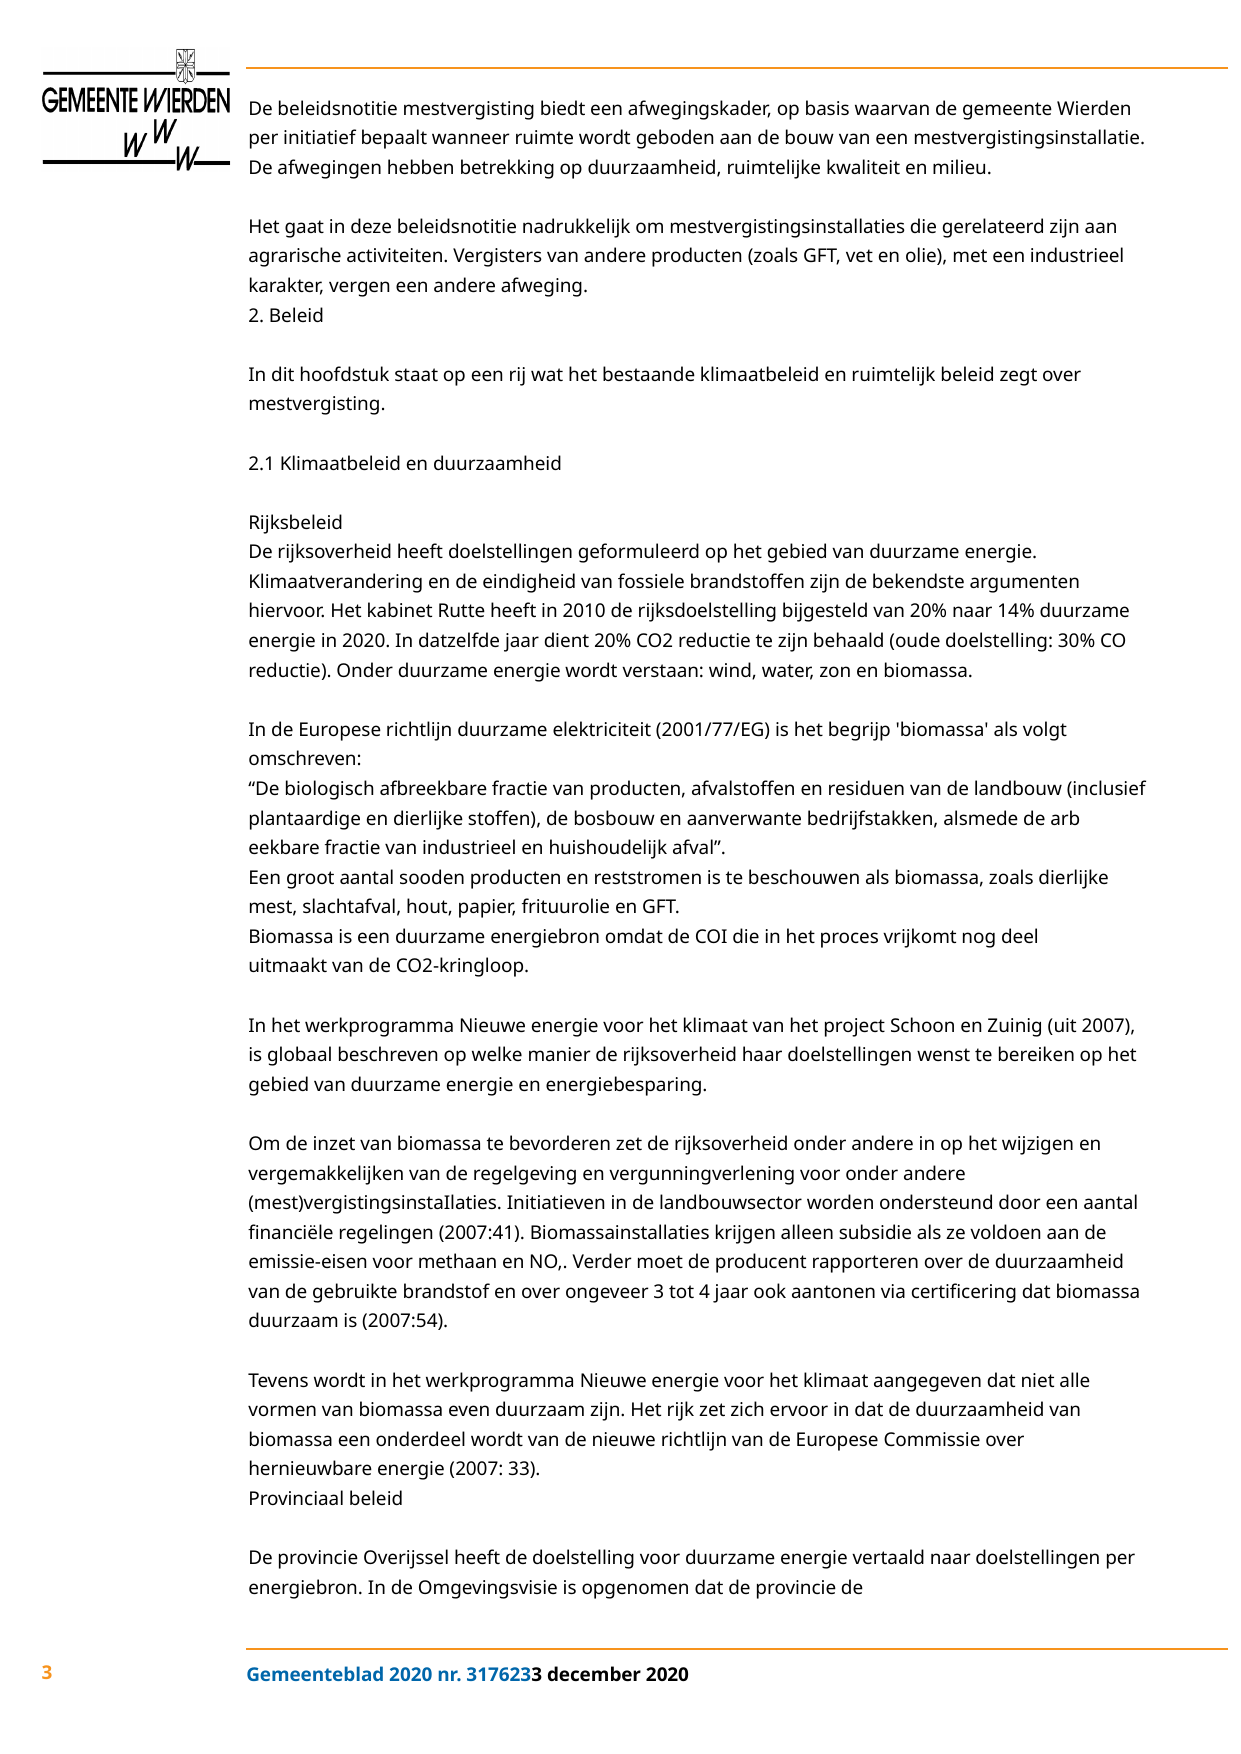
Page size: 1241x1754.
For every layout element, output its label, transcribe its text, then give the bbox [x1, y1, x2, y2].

picture [41, 47, 231, 172]
text Het gaat in deze beleidsnotitie nadrukkelijk om mestvergistingsinstallaties die gerelateerd zijn aan agrarische activiteiten. Vergisters van andere producten (zoals GFT, vet en olie), met een industrieel karakter, vergen een andere afweging. [248, 213, 1152, 298]
text Biomassa is een duurzame energiebron omdat de COI die in het proces vrijkomt nog deel [248, 923, 1152, 949]
text De beleidsnotitie mestvergisting biedt een afwegingskader, op basis waarvan de gemeente Wierden per initiatief bepaalt wanneer ruimte wordt geboden aan de bouw van een mestvergistingsinstallatie. De afwegingen hebben betrekking op duurzaamheid, ruimtelijke kwaliteit en milieu. [248, 95, 1152, 180]
text Om de inzet van biomassa te bevorderen zet de rijksoverheid onder andere in op het wijzigen en vergemakkelijken van de regelgeving en vergunningverlening voor onder andere (mest)vergistingsinstaIlaties. Initiatieven in de landbouwsector worden ondersteund door een aantal financiële regelingen (2007:41). Biomassainstallaties krijgen alleen subsidie als ze voldoen aan de emissie-eisen voor methaan en NO,. Verder moet de producent rapporteren over de duurzaamheid van de gebruikte brandstof en over ongeveer 3 tot 4 jaar ook aantonen via certificering dat biomassa duurzaam is (2007:54). [248, 1130, 1152, 1333]
text In het werkprogramma Nieuwe energie voor het klimaat van het project Schoon en Zuinig (uit 2007), is globaal beschreven op welke manier de rijksoverheid haar doelstellingen wenst te bereiken op het gebied van duurzame energie en energiebesparing. [248, 1012, 1152, 1097]
text Provinciaal beleid [248, 1485, 1152, 1511]
text 2.1 Klimaatbeleid en duurzaamheid [248, 450, 1152, 476]
text Tevens wordt in het werkprogramma Nieuwe energie voor het klimaat aangegeven dat niet alle vormen van biomassa even duurzaam zijn. Het rijk zet zich ervoor in dat de duurzaamheid van biomassa een onderdeel wordt van de nieuwe richtlijn van de Europese Commissie over hernieuwbare energie (2007: 33). [248, 1367, 1152, 1481]
text Rijksbeleid [248, 509, 1152, 535]
text Een groot aantal sooden producten en reststromen is te beschouwen als biomassa, zoals dierlijke mest, slachtafval, hout, papier, frituurolie en GFT. [248, 864, 1152, 919]
text 2. Beleid [248, 302, 1152, 328]
text uitmaakt van de CO2-kringloop. [248, 953, 1152, 978]
text De rijksoverheid heeft doelstellingen geformuleerd op het gebied van duurzame energie. Klimaatverandering en de eindigheid van fossiele brandstoffen zijn de bekendste argumenten hiervoor. Het kabinet Rutte heeft in 2010 de rijksdoelstelling bijgesteld van 20% naar 14% duurzame energie in 2020. In datzelfde jaar dient 20% CO2 reductie te zijn behaald (oude doelstelling: 30% CO reductie). Onder duurzame energie wordt verstaan: wind, water, zon en biomassa. [248, 538, 1152, 683]
text “De biologisch afbreekbare fractie van producten, afvalstoffen en residuen van de landbouw (inclusief plantaardige en dierlijke stoffen), de bosbouw en aanverwante bedrijfstakken, alsmede de arb eekbare fractie van industrieel en huishoudelijk afval”. [248, 775, 1152, 860]
text In de Europese richtlijn duurzame elektriciteit (2001/77/EG) is het begrijp 'biomassa' als volgt omschreven: [248, 716, 1152, 771]
text In dit hoofdstuk staat op een rij wat het bestaande klimaatbeleid en ruimtelijk beleid zegt over mestvergisting. [248, 361, 1152, 416]
text De provincie Overijssel heeft de doelstelling voor duurzame energie vertaald naar doelstellingen per energiebron. In de Omgevingsvisie is opgenomen dat de provincie de [248, 1544, 1152, 1600]
